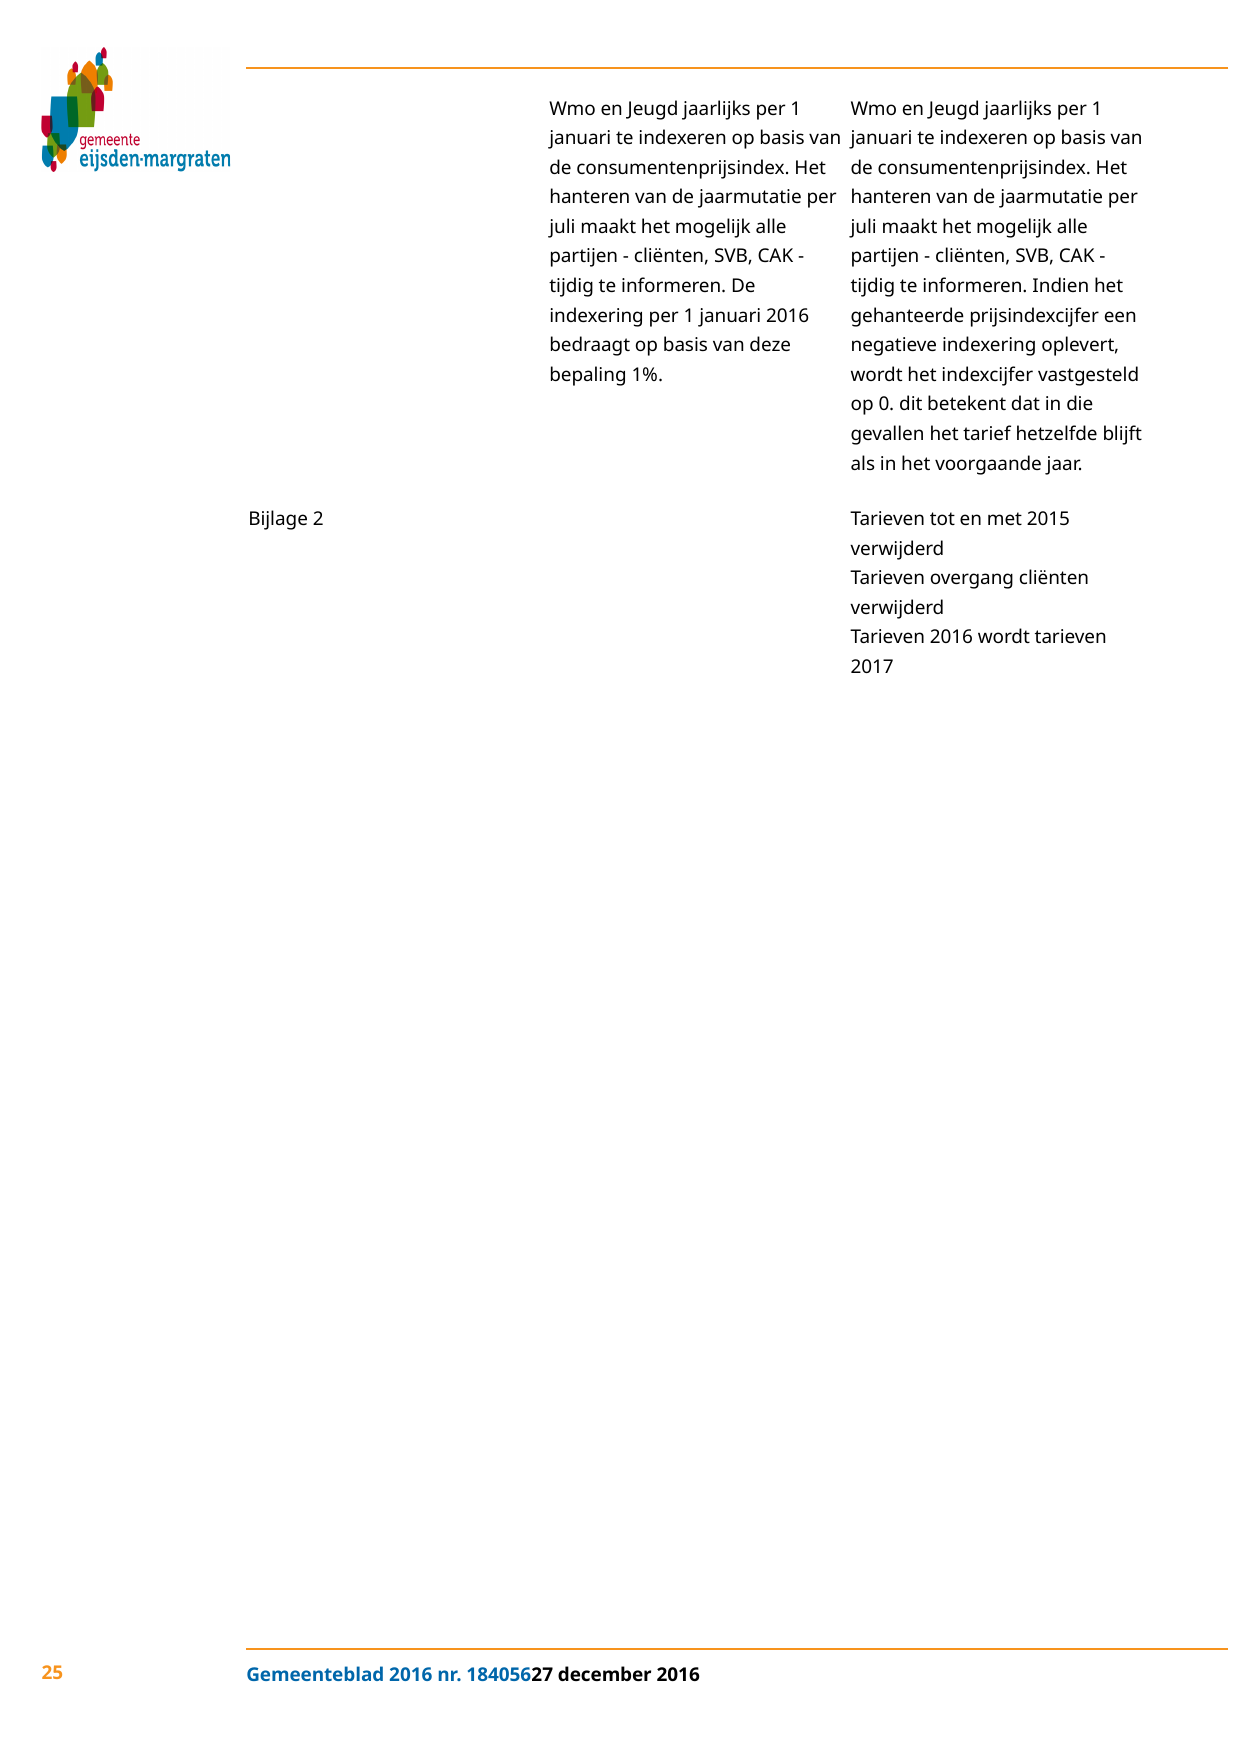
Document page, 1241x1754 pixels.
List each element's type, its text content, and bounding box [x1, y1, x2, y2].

table_cell [549, 505, 850, 679]
table_cell Wmo en Jeugd jaarlijks per 1 januari te indexeren op basis van de consumentenprijsindex. Het hanteren van de jaarmutatie per juli maakt het mogelijk alle partijen - cliënten, SVB, CAK - tijdig te informeren. De indexering per 1 januari 2016 bedraagt op basis van deze bepaling 1%. [549, 95, 850, 505]
table_cell Bijlage 2 [248, 505, 549, 679]
table_cell Tarieven tot en met 2015 verwijderd Tarieven overgang cliënten verwijderd Tarieven 2016 wordt tarieven 2017 [850, 505, 1152, 679]
picture [41, 47, 231, 172]
table_cell Wmo en Jeugd jaarlijks per 1 januari te indexeren op basis van de consumentenprijsindex. Het hanteren van de jaarmutatie per juli maakt het mogelijk alle partijen - cliënten, SVB, CAK - tijdig te informeren. Indien het gehanteerde prijsindexcijfer een negatieve indexering oplevert, wordt het indexcijfer vastgesteld op 0. dit betekent dat in die gevallen het tarief hetzelfde blijft als in het voorgaande jaar. [850, 95, 1152, 505]
table_cell [248, 95, 549, 505]
